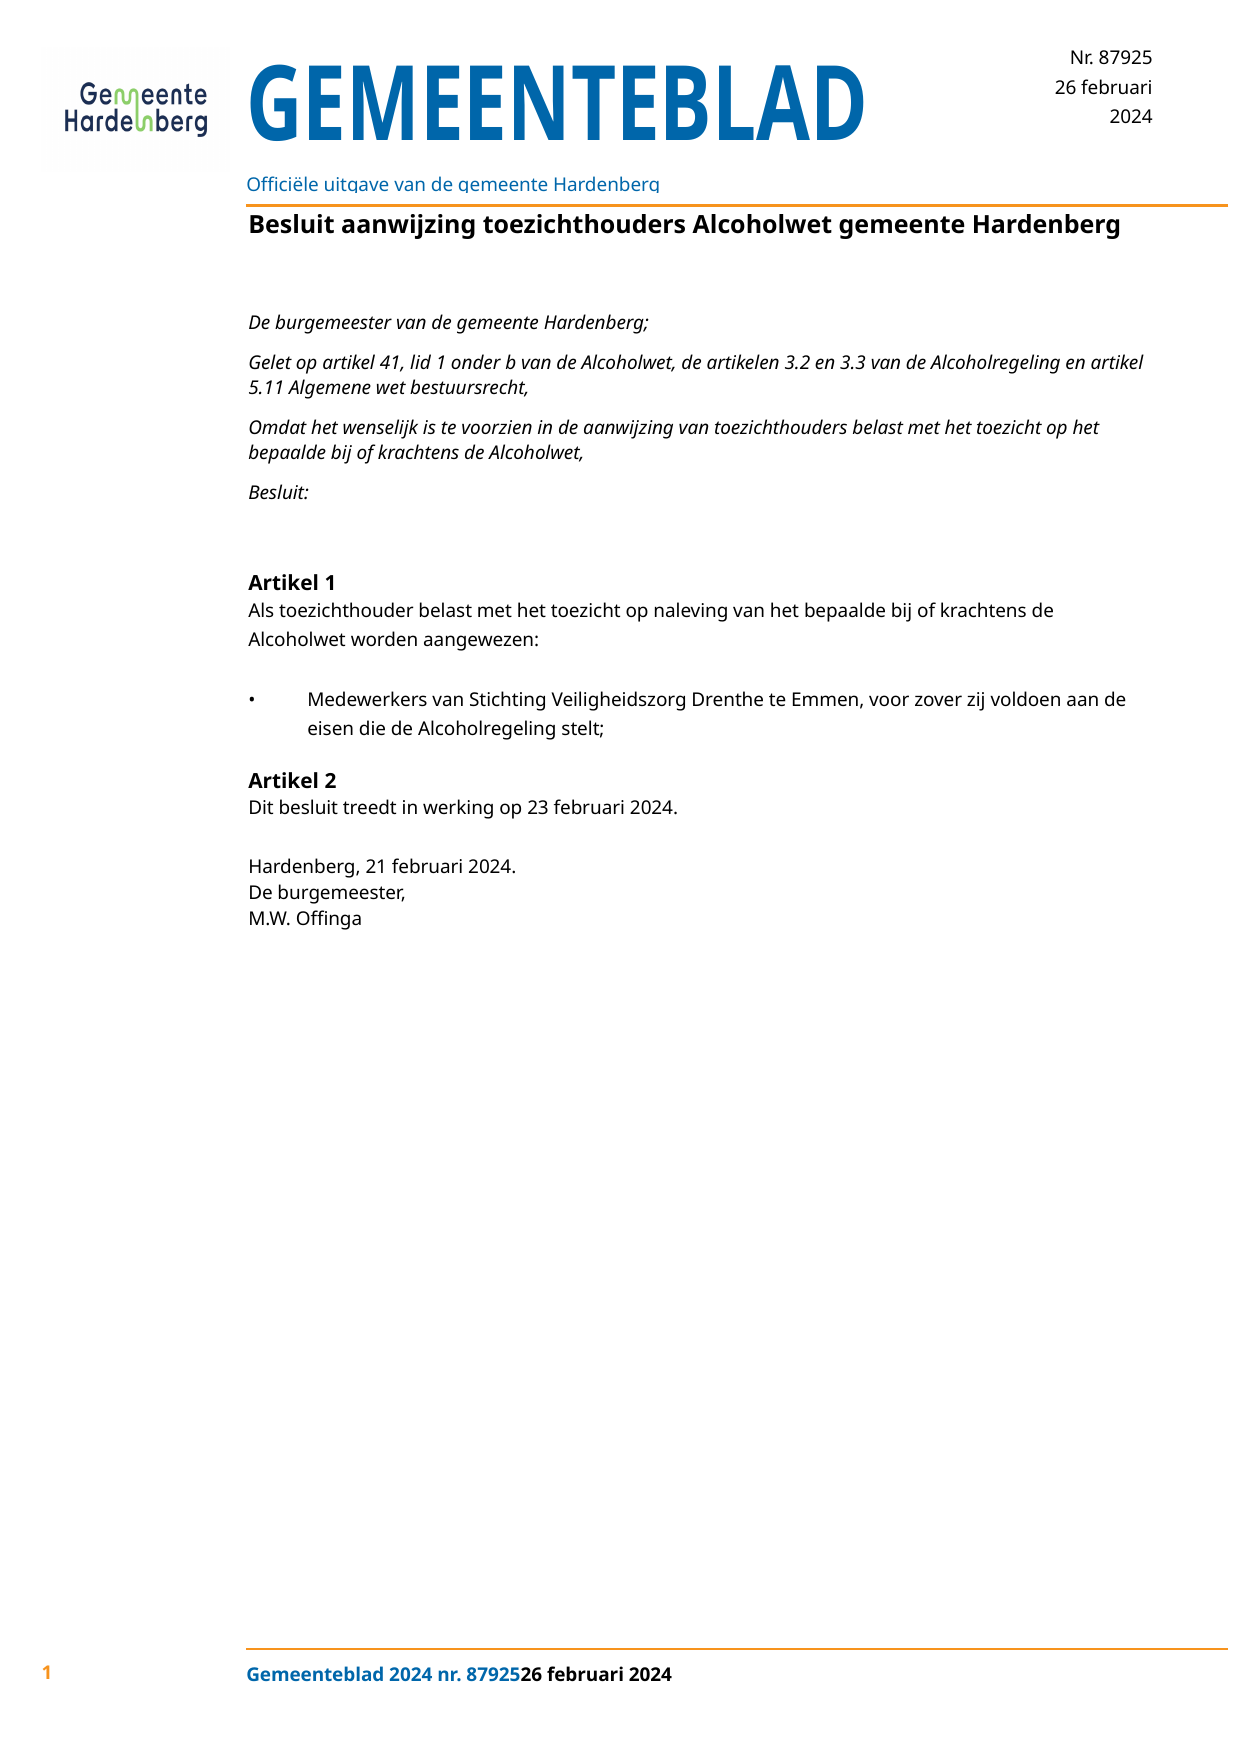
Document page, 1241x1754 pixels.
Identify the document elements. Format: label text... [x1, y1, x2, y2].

text Als toezichthouder belast met het toezicht op naleving van het bepaalde bij of krachtens de Alcoholwet worden aangewezen: [248, 597, 1152, 652]
list Medewerkers van Stichting Veiligheidszorg Drenthe te Emmen, voor zover zij voldoen aan de eisen die de Alcoholregeling stelt; [248, 686, 1152, 741]
text Dit besluit treedt in werking op 23 februari 2024. [248, 794, 1152, 820]
text De burgemeester van de gemeente Hardenberg; [248, 309, 1152, 335]
text Besluit: [248, 479, 1152, 504]
text Artikel 1 [248, 568, 1152, 597]
text De burgemeester, [248, 879, 1152, 905]
text M.W. Offinga [248, 905, 1152, 931]
picture [41, 47, 231, 172]
text Hardenberg, 21 februari 2024. [248, 853, 1152, 879]
text Besluit aanwijzing toezichthouders Alcoholwet gemeente Hardenberg [248, 207, 1152, 241]
text Omdat het wenselijk is te voorzien in de aanwijzing van toezichthouders belast met het toezicht op het bepaalde bij of krachtens de Alcoholwet, [248, 414, 1152, 465]
text Gelet op artikel 41, lid 1 onder b van de Alcoholwet, de artikelen 3.2 en 3.3 van de Alcoholregeling en artikel 5.11 Algemene wet bestuursrecht, [248, 349, 1152, 400]
text Artikel 2 [248, 766, 1152, 794]
